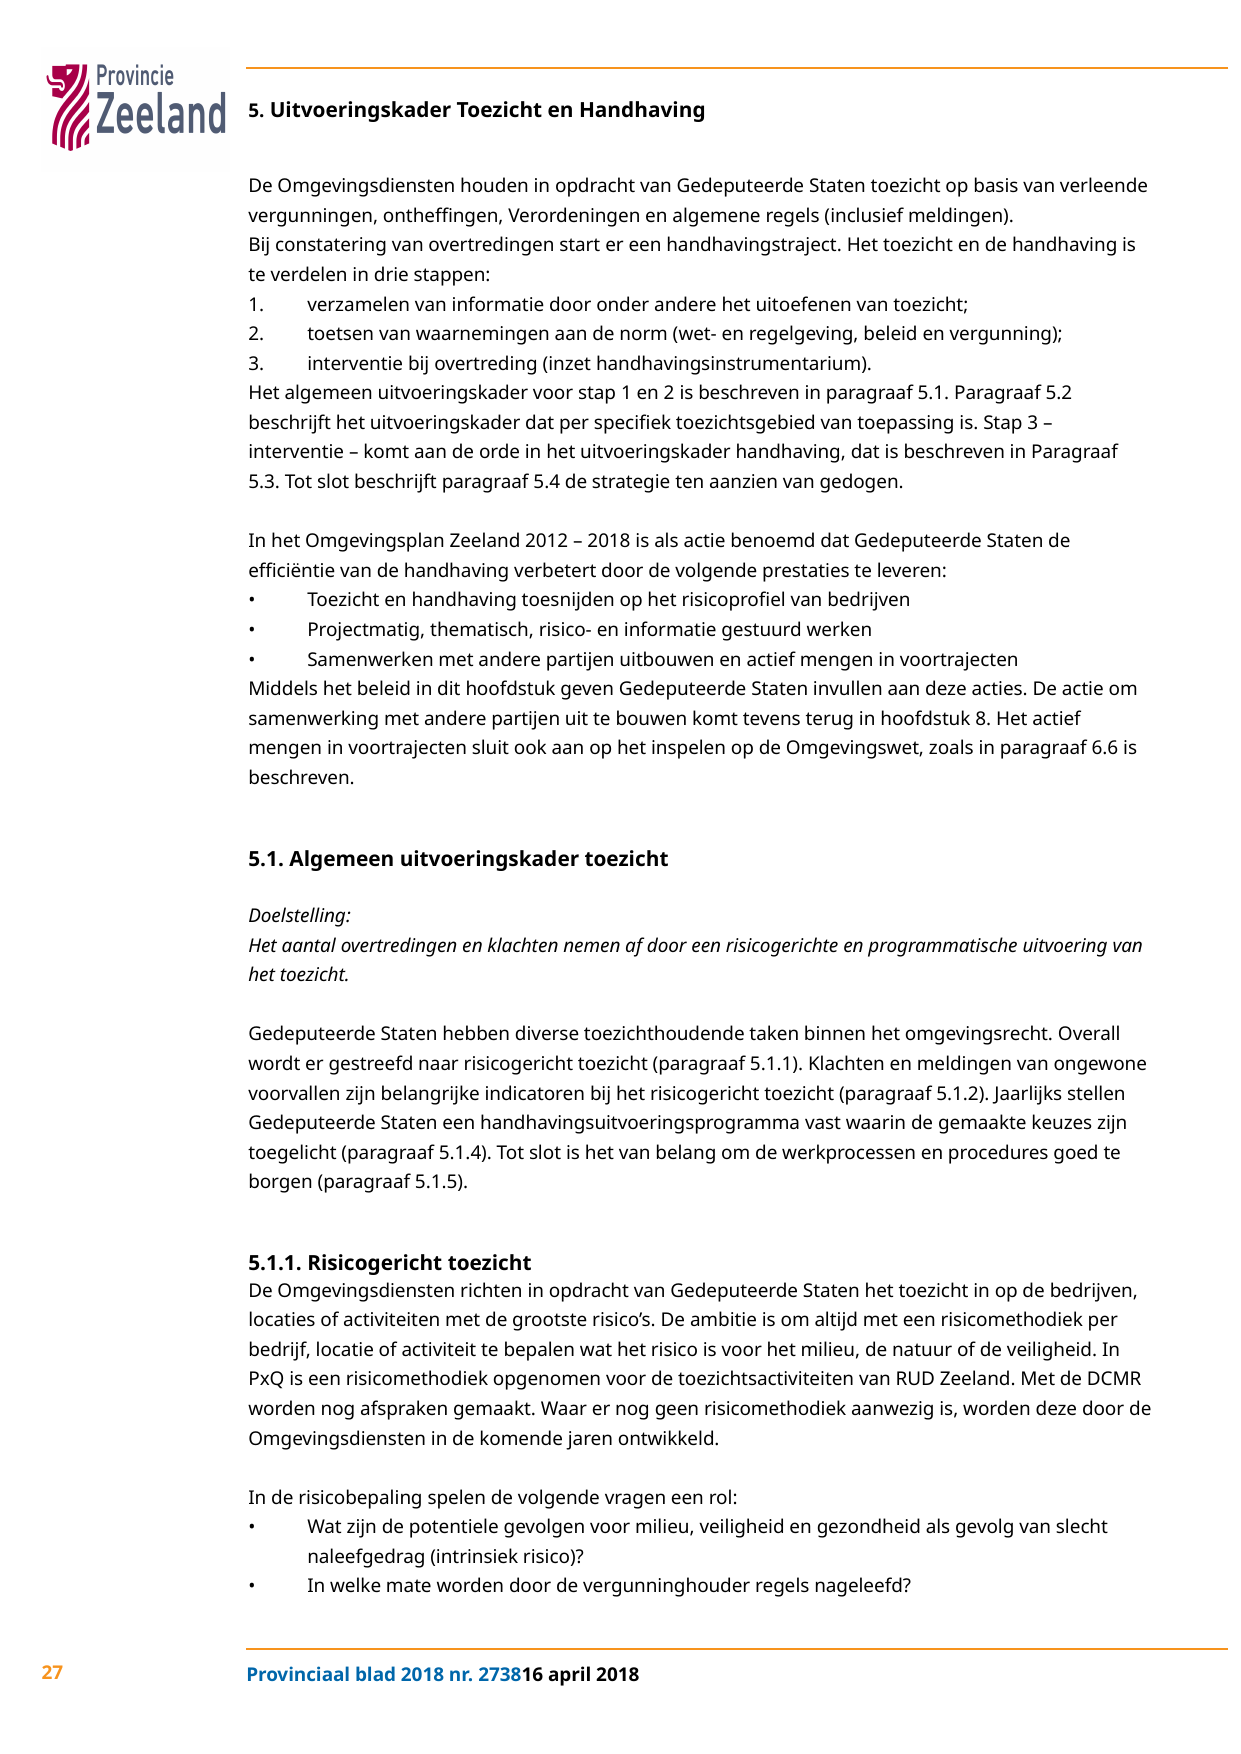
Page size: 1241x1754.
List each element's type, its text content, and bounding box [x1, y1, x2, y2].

list In welke mate worden door de vergunninghouder regels nageleefd? [248, 1573, 1152, 1598]
text Middels het beleid in dit hoofdstuk geven Gedeputeerde Staten invullen aan deze acties. De actie om samenwerking met andere partijen uit te bouwen komt tevens terug in hoofdstuk 8. Het actief mengen in voortrajecten sluit ook aan op het inspelen op de Omgevingswet, zoals in paragraaf 6.6 is beschreven. [248, 675, 1152, 790]
list toetsen van waarnemingen aan de norm (wet- en regelgeving, beleid en vergunning); [248, 320, 1152, 346]
text Het algemeen uitvoeringskader voor stap 1 en 2 is beschreven in paragraaf 5.1. Paragraaf 5.2 beschrijft het uitvoeringskader dat per specifiek toezichtsgebied van toepassing is. Stap 3 – interventie – komt aan de orde in het uitvoeringskader handhaving, dat is beschreven in Paragraaf 5.3. Tot slot beschrijft paragraaf 5.4 de strategie ten aanzien van gedogen. [248, 379, 1152, 494]
text In het Omgevingsplan Zeeland 2012 – 2018 is als actie benoemd dat Gedeputeerde Staten de efficiëntie van de handhaving verbetert door de volgende prestaties te leveren: [248, 527, 1152, 583]
list interventie bij overtreding (inzet handhavingsinstrumentarium). [248, 350, 1152, 376]
text Bij constatering van overtredingen start er een handhavingstraject. Het toezicht en de handhaving is te verdelen in drie stappen: [248, 232, 1152, 287]
list Wat zijn de potentiele gevolgen voor milieu, veiligheid en gezondheid als gevolg van slecht naleefgedrag (intrinsiek risico)? [248, 1513, 1152, 1569]
list verzamelen van informatie door onder andere het uitoefenen van toezicht; [248, 291, 1152, 317]
text 5. Uitvoeringskader Toezicht en Handhaving [248, 95, 1152, 123]
text Doelstelling: [248, 902, 1152, 928]
text De Omgevingsdiensten houden in opdracht van Gedeputeerde Staten toezicht op basis van verleende vergunningen, ontheffingen, Verordeningen en algemene regels (inclusief meldingen). [248, 172, 1152, 228]
text 5.1.1. Risicogericht toezicht [248, 1248, 1152, 1277]
text In de risicobepaling spelen de volgende vragen een rol: [248, 1484, 1152, 1510]
list Toezicht en handhaving toesnijden op het risicoprofiel van bedrijven [248, 587, 1152, 612]
text De Omgevingsdiensten richten in opdracht van Gedeputeerde Staten het toezicht in op de bedrijven, locaties of activiteiten met de grootste risico’s. De ambitie is om altijd met een risicomethodiek per bedrijf, locatie of activiteit te bepalen wat het risico is voor het milieu, de natuur of de veiligheid. In PxQ is een risicomethodiek opgenomen voor de toezichtsactiviteiten van RUD Zeeland. Met de DCMR worden nog afspraken gemaakt. Waar er nog geen risicomethodiek aanwezig is, worden deze door de Omgevingsdiensten in de komende jaren ontwikkeld. [248, 1277, 1152, 1451]
picture [41, 47, 231, 172]
list Projectmatig, thematisch, risico- en informatie gestuurd werken [248, 616, 1152, 642]
text Gedeputeerde Staten hebben diverse toezichthoudende taken binnen het omgevingsrecht. Overall wordt er gestreefd naar risicogericht toezicht (paragraaf 5.1.1). Klachten en meldingen van ongewone voorvallen zijn belangrijke indicatoren bij het risicogericht toezicht (paragraaf 5.1.2). Jaarlijks stellen Gedeputeerde Staten een handhavingsuitvoeringsprogramma vast waarin de gemaakte keuzes zijn toegelicht (paragraaf 5.1.4). Tot slot is het van belang om de werkprocessen en procedures goed te borgen (paragraaf 5.1.5). [248, 1021, 1152, 1194]
text 5.1. Algemeen uitvoeringskader toezicht [248, 844, 1152, 873]
text Het aantal overtredingen en klachten nemen af door een risicogerichte en programmatische uitvoering van het toezicht. [248, 932, 1152, 987]
list Samenwerken met andere partijen uitbouwen en actief mengen in voortrajecten [248, 646, 1152, 672]
